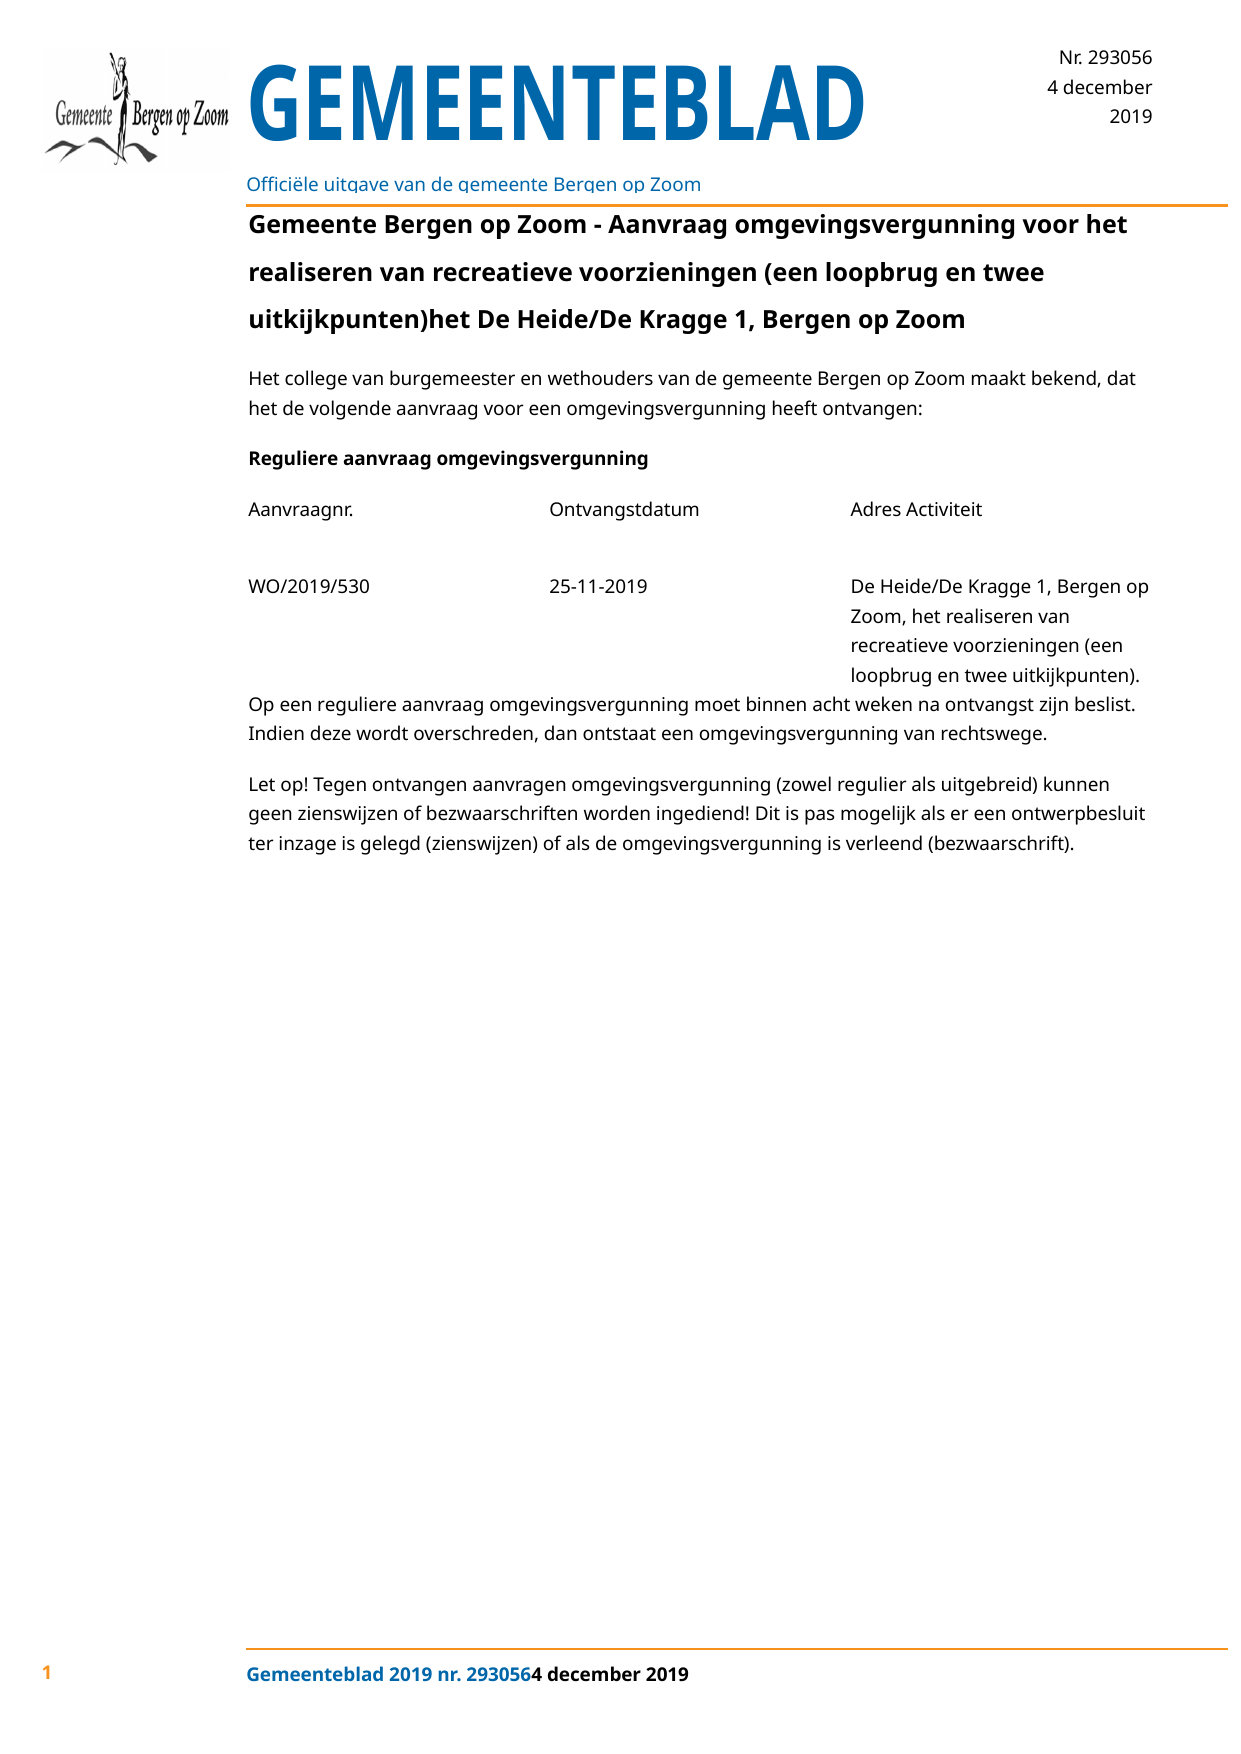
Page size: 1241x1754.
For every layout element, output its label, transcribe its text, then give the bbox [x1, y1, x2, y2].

table_cell 25-11-2019 [549, 573, 850, 688]
table_cell [850, 522, 1152, 547]
table_cell De Heide/De Kragge 1, Bergen op Zoom, het realiseren van recreatieve voorzieningen (een loopbrug en twee uitkijkpunten). [850, 573, 1152, 688]
text Let op! Tegen ontvangen aanvragen omgevingsvergunning (zowel regulier als uitgebreid) kunnen geen zienswijzen of bezwaarschriften worden ingediend! Dit is pas mogelijk als er een ontwerpbesluit ter inzage is gelegd (zienswijzen) of als de omgevingsvergunning is verleend (bezwaarschrift). [248, 771, 1152, 856]
table_cell [248, 548, 549, 573]
text Op een reguliere aanvraag omgevingsvergunning moet binnen acht weken na ontvangst zijn beslist. Indien deze wordt overschreden, dan ontstaat een omgevingsvergunning van rechtswege. [248, 691, 1152, 746]
picture [41, 47, 231, 172]
table_cell WO/2019/530 [248, 573, 549, 688]
table_header Ontvangstdatum [549, 496, 850, 522]
table_cell [850, 548, 1152, 573]
table_cell [549, 522, 850, 547]
text Gemeente Bergen op Zoom - Aanvraag omgevingsvergunning voor het realiseren van recreatieve voorzieningen (een loopbrug en twee uitkijkpunten)het De Heide/De Kragge 1, Bergen op Zoom [248, 207, 1152, 336]
table_cell [248, 522, 549, 547]
table_header Adres Activiteit [850, 496, 1152, 522]
table_header Aanvraagnr. [248, 496, 549, 522]
text Reguliere aanvraag omgevingsvergunning [248, 446, 1152, 471]
table_cell [549, 548, 850, 573]
text Het college van burgemeester en wethouders van de gemeente Bergen op Zoom maakt bekend, dat het de volgende aanvraag voor een omgevingsvergunning heeft ontvangen: [248, 366, 1152, 421]
